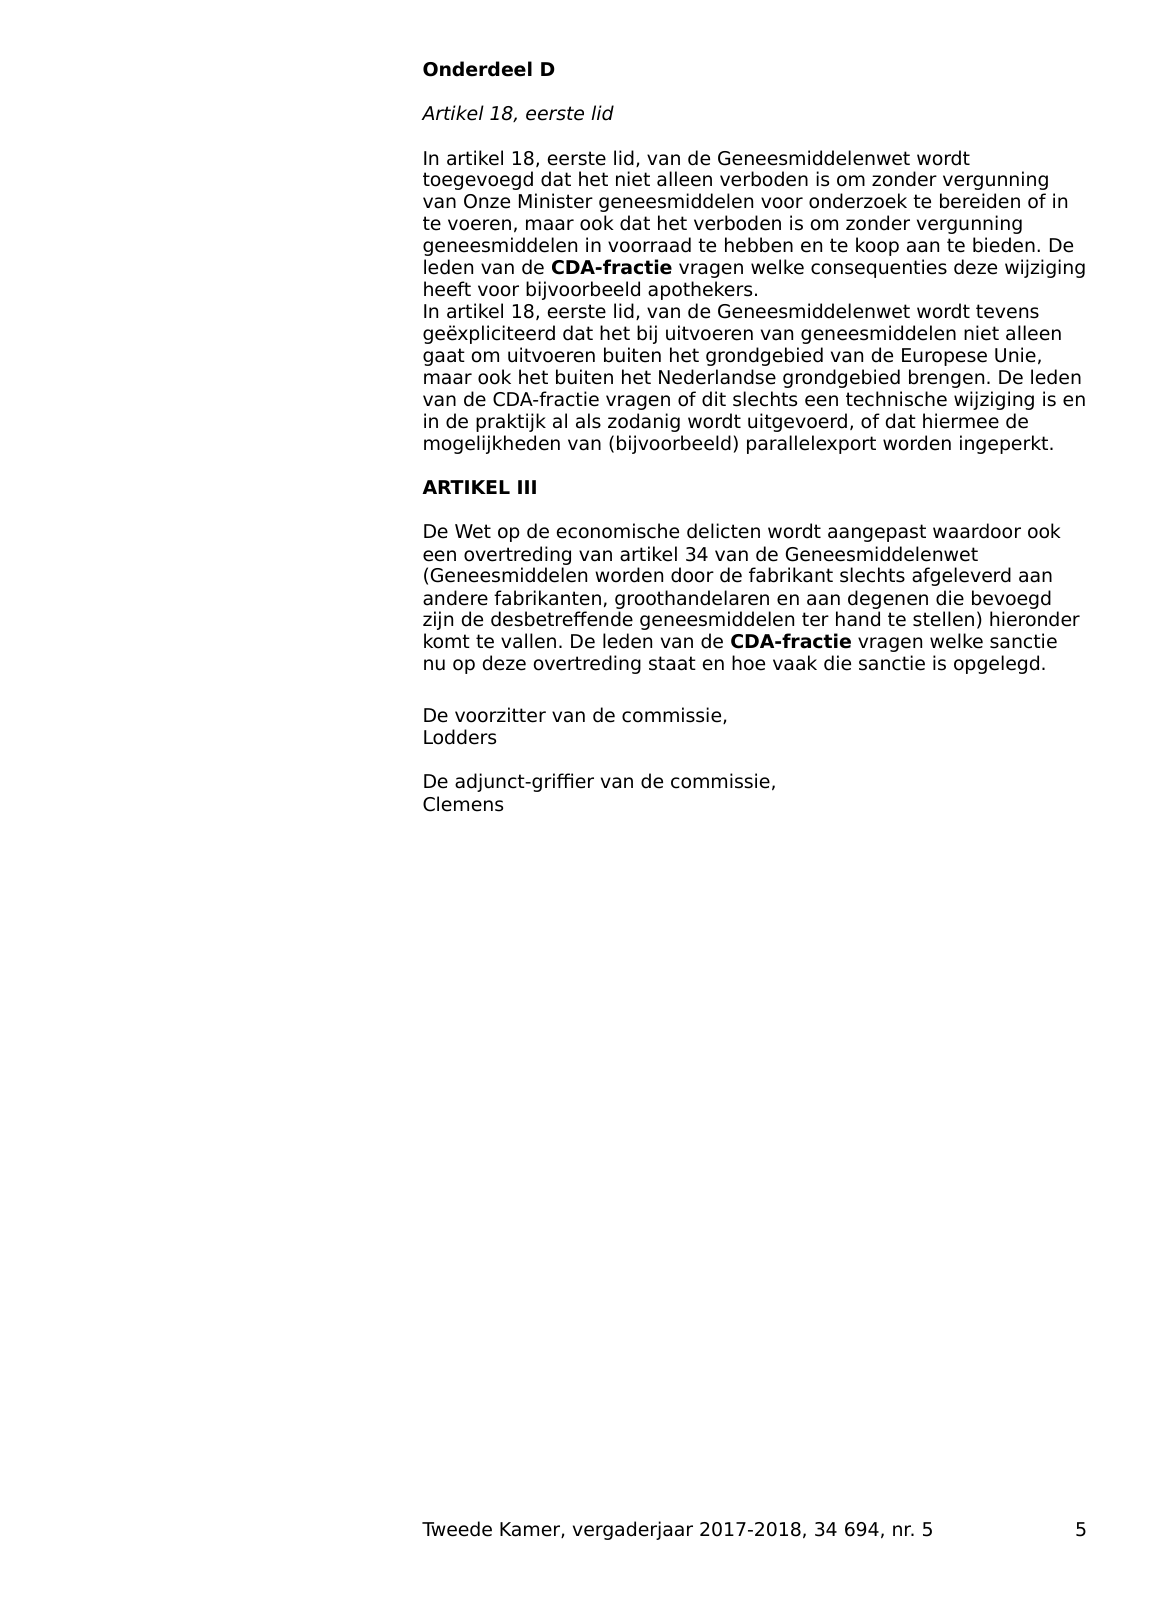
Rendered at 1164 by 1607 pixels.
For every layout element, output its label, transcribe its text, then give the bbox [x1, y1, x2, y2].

text De voorzitter van de commissie, Lodders [422, 705, 1087, 749]
text In artikel 18, eerste lid, van de Geneesmiddelenwet wordt toegevoegd dat het niet alleen verboden is om zonder vergunning van Onze Minister geneesmiddelen voor onderzoek te bereiden of in te voeren, maar ook dat het verboden is om zonder vergunning geneesmiddelen in voorraad te hebben en te koop aan te bieden. De leden van de CDA-fractie vragen welke consequenties deze wijziging heeft voor bijvoorbeeld apothekers. [422, 147, 1087, 301]
subtitle Artikel 18, eerste lid [422, 103, 1087, 125]
text De Wet op de economische delicten wordt aangepast waardoor ook een overtreding van artikel 34 van de Geneesmiddelenwet (Geneesmiddelen worden door de fabrikant slechts afgeleverd aan andere fabrikanten, groothandelaren en aan degenen die bevoegd zijn de desbetreffende geneesmiddelen ter hand te stellen) hieronder komt te vallen. De leden van de CDA-fractie vragen welke sanctie nu op deze overtreding staat en hoe vaak die sanctie is opgelegd. [422, 521, 1087, 675]
subtitle ARTIKEL III [422, 477, 1087, 499]
text In artikel 18, eerste lid, van de Geneesmiddelenwet wordt tevens geëxpliciteerd dat het bij uitvoeren van geneesmiddelen niet alleen gaat om uitvoeren buiten het grondgebied van de Europese Unie, maar ook het buiten het Nederlandse grondgebied brengen. De leden van de CDA-fractie vragen of dit slechts een technische wijziging is en in de praktijk al als zodanig wordt uitgevoerd, of dat hiermee de mogelijkheden van (bijvoorbeeld) parallelexport worden ingeperkt. [422, 301, 1087, 455]
subtitle Onderdeel D [422, 59, 1087, 81]
text De adjunct-griffier van de commissie, Clemens [422, 771, 1087, 815]
